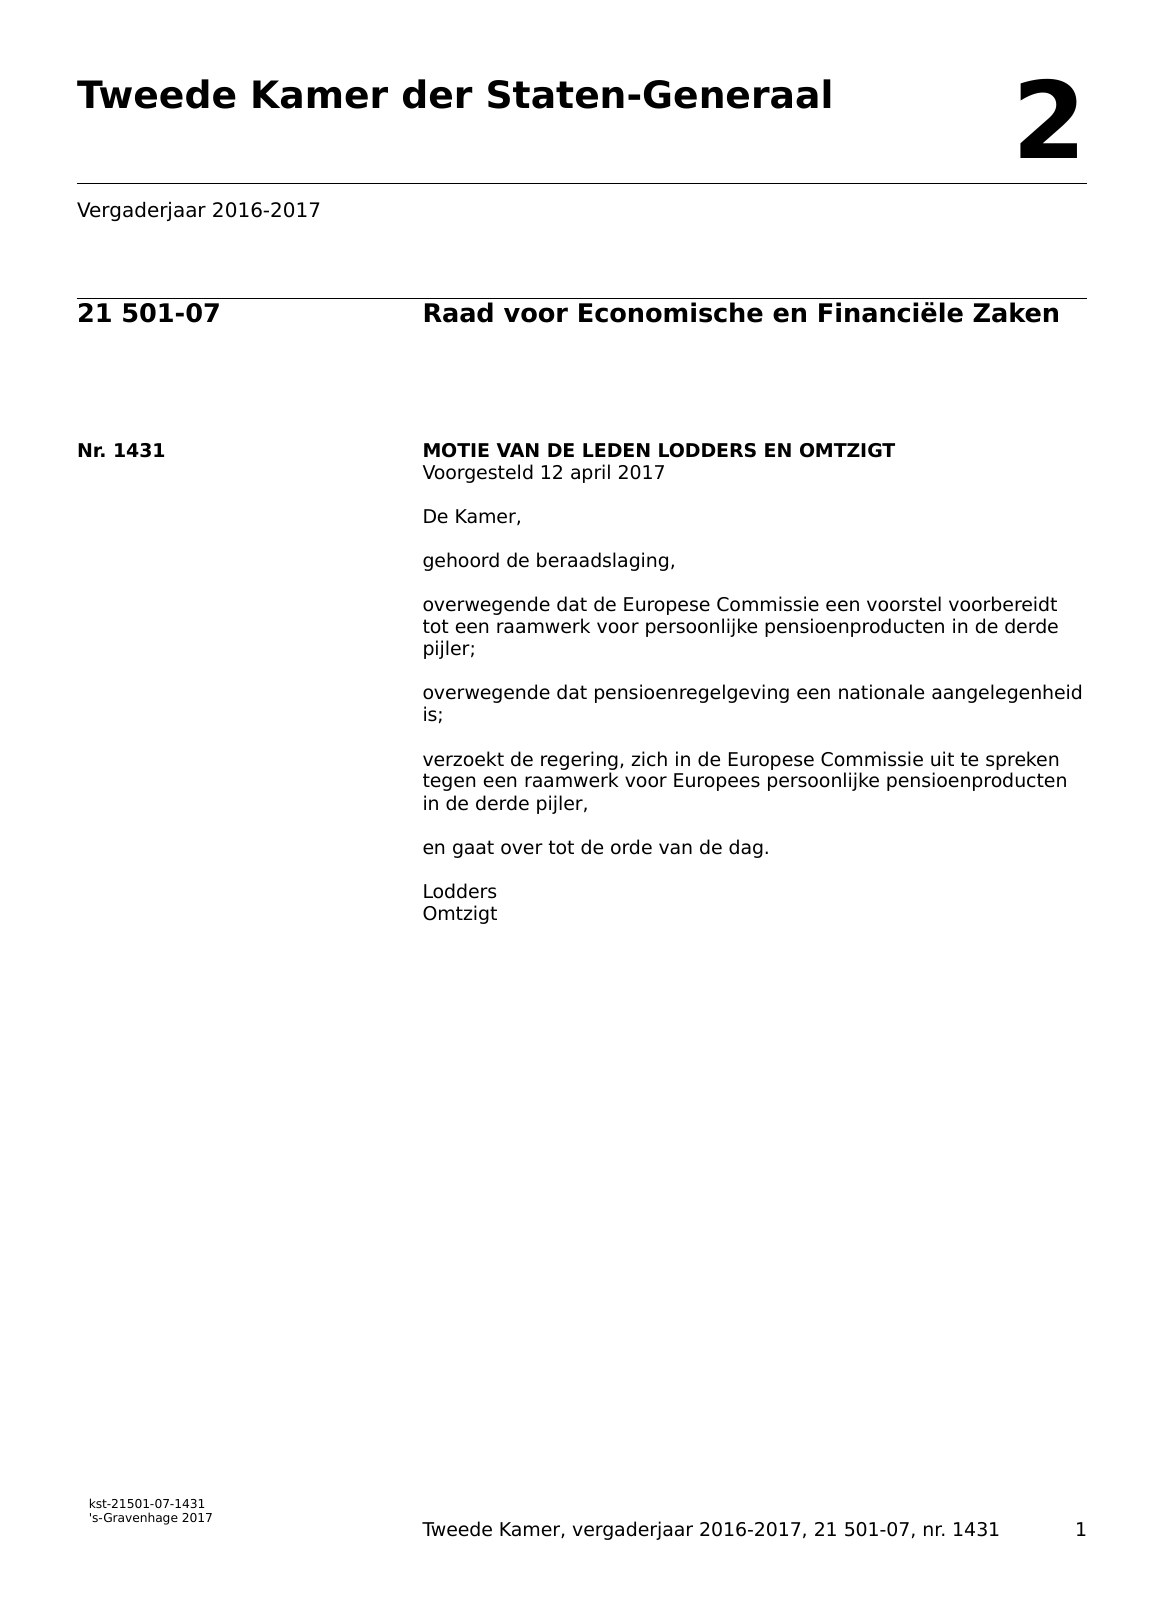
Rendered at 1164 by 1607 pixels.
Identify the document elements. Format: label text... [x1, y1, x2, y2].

text Voorgesteld 12 april 2017 [422, 462, 1087, 484]
table_header Tweede Kamer der Staten-Generaal [77, 59, 886, 183]
subtitle Nr. 1431 MOTIE VAN DE LEDEN LODDERS EN OMTZIGT [77, 440, 1087, 462]
text 's-Gravenhage 2017 [88, 1511, 323, 1525]
text verzoekt de regering, zich in de Europese Commissie uit te spreken tegen een raamwerk voor Europees persoonlijke pensioenproducten in de derde pijler, [422, 748, 1087, 814]
table_header 2 [886, 59, 1087, 183]
subtitle 21 501-07 Raad voor Economische en Financiële Zaken [77, 299, 1087, 329]
table_cell Vergaderjaar 2016-2017 [77, 184, 1087, 298]
text De Kamer, [422, 506, 1087, 528]
text Omtzigt [422, 903, 1087, 925]
text gehoord de beraadslaging, [422, 550, 1087, 572]
text en gaat over tot de orde van de dag. [422, 837, 1087, 858]
text kst-21501-07-1431 [88, 1497, 323, 1511]
text Lodders [422, 881, 1087, 903]
text overwegende dat pensioenregelgeving een nationale aangelegenheid is; [422, 682, 1087, 726]
text overwegende dat de Europese Commissie een voorstel voorbereidt tot een raamwerk voor persoonlijke pensioenproducten in de derde pijler; [422, 594, 1087, 660]
